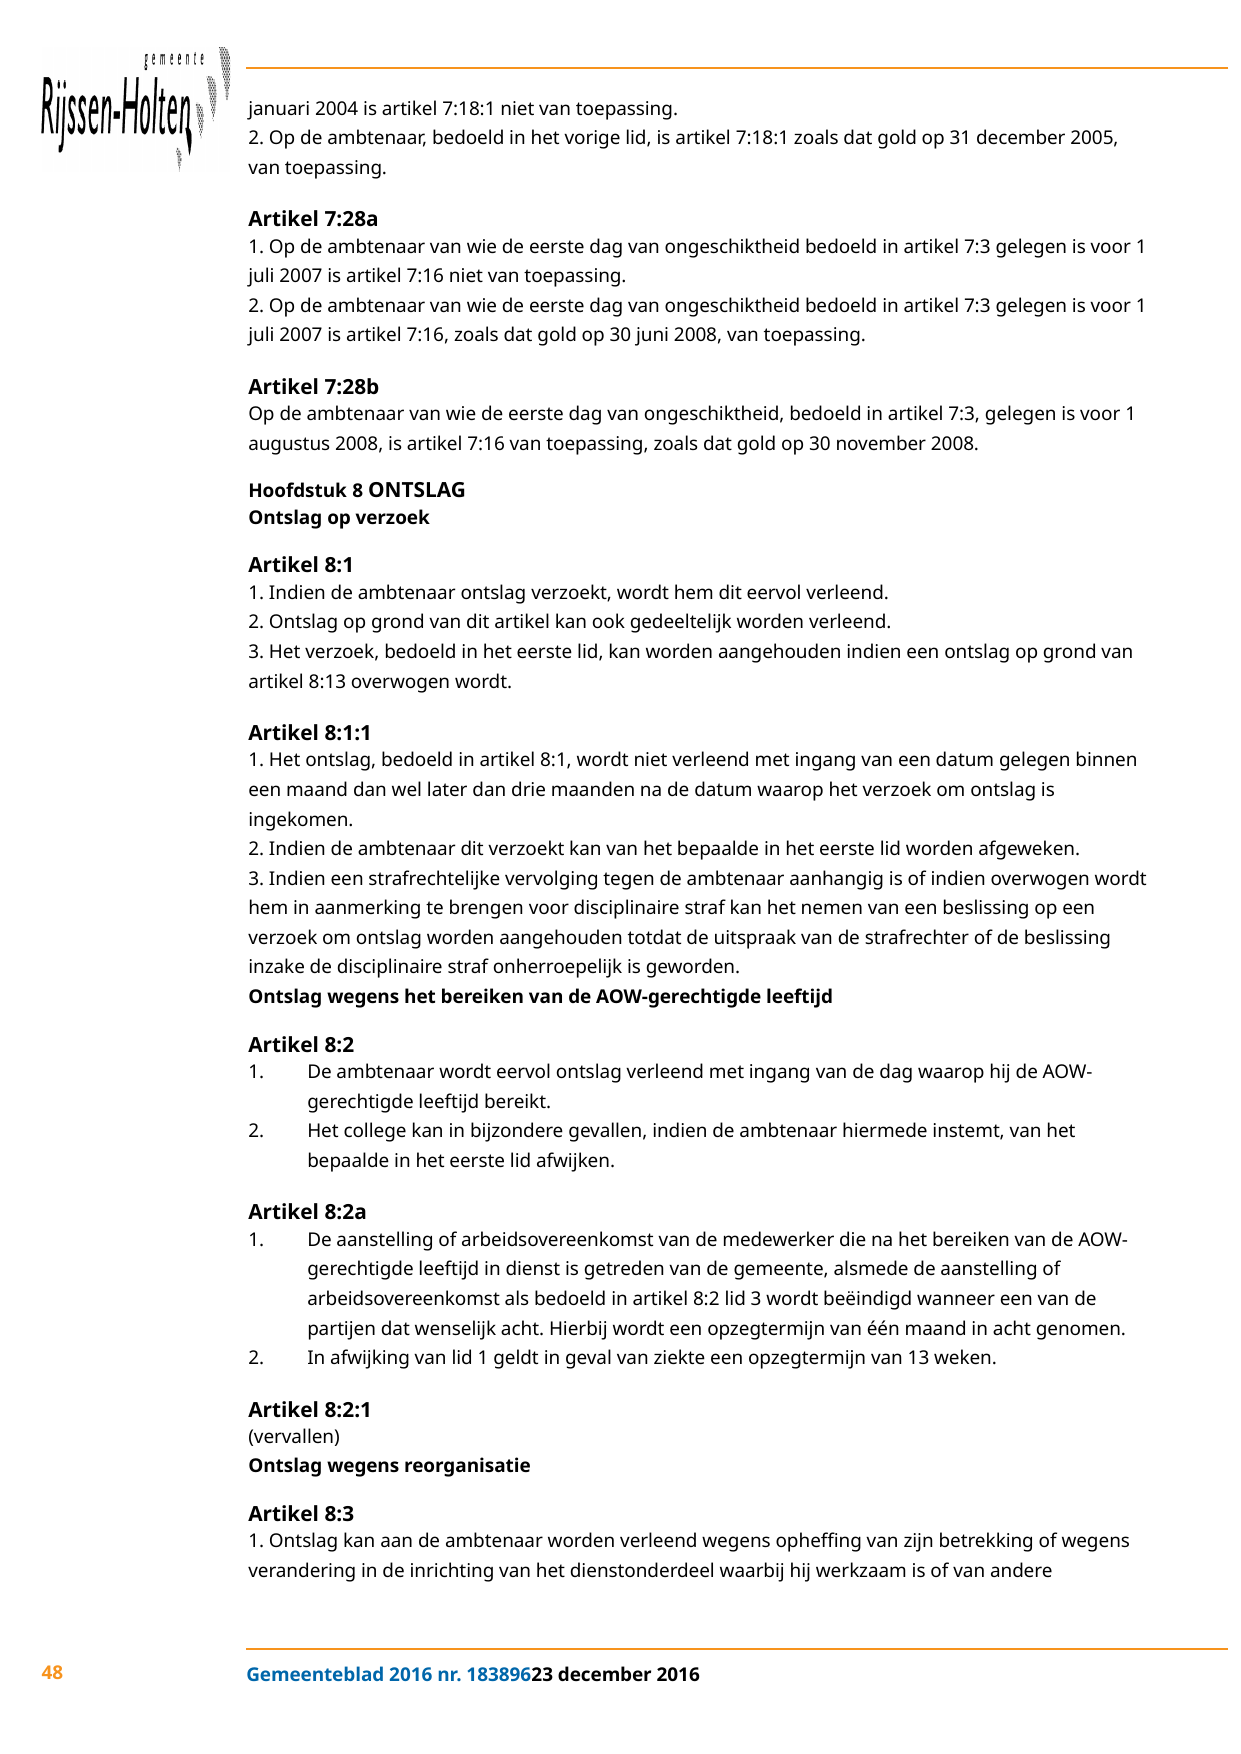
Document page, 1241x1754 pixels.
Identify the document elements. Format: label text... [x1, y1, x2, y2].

text 2. Op de ambtenaar van wie de eerste dag van ongeschiktheid bedoeld in artikel 7:3 gelegen is voor 1 juli 2007 is artikel 7:16, zoals dat gold op 30 juni 2008, van toepassing. [248, 292, 1152, 347]
text 2. Op de ambtenaar, bedoeld in het vorige lid, is artikel 7:18:1 zoals dat gold op 31 december 2005, van toepassing. [248, 124, 1152, 180]
text Artikel 8:2:1 [248, 1395, 1152, 1423]
list De aanstelling of arbeidsovereenkomst van de medewerker die na het bereiken van de AOW-gerechtigde leeftijd in dienst is getreden van de gemeente, alsmede de aanstelling of arbeidsovereenkomst als bedoeld in artikel 8:2 lid 3 wordt beëindigd wanneer een van de partijen dat wenselijk acht. Hierbij wordt een opzegtermijn van één maand in acht genomen. [248, 1226, 1152, 1340]
text Artikel 8:2 [248, 1030, 1152, 1058]
list Het college kan in bijzondere gevallen, indien de ambtenaar hiermede instemt, van het bepaalde in het eerste lid afwijken. [248, 1117, 1152, 1173]
text 1. Het ontslag, bedoeld in artikel 8:1, wordt niet verleend met ingang van een datum gelegen binnen een maand dan wel later dan drie maanden na de datum waarop het verzoek om ontslag is ingekomen. [248, 747, 1152, 832]
text Artikel 8:3 [248, 1499, 1152, 1528]
text (vervallen) [248, 1423, 1152, 1449]
text 1. Ontslag kan aan de ambtenaar worden verleend wegens opheffing van zijn betrekking of wegens verandering in de inrichting van het dienstonderdeel waarbij hij werkzaam is of van andere [248, 1528, 1152, 1583]
text 3. Indien een strafrechtelijke vervolging tegen de ambtenaar aanhangig is of indien overwogen wordt hem in aanmerking te brengen voor disciplinaire straf kan het nemen van een beslissing op een verzoek om ontslag worden aangehouden totdat de uitspraak van de strafrechter of de beslissing inzake de disciplinaire straf onherroepelijk is geworden. [248, 865, 1152, 979]
text Artikel 8:1 [248, 551, 1152, 579]
text Artikel 8:1:1 [248, 718, 1152, 747]
text januari 2004 is artikel 7:18:1 niet van toepassing. [248, 95, 1152, 121]
text Op de ambtenaar van wie de eerste dag van ongeschiktheid, bedoeld in artikel 7:3, gelegen is voor 1 augustus 2008, is artikel 7:16 van toepassing, zoals dat gold op 30 november 2008. [248, 400, 1152, 456]
list De ambtenaar wordt eervol ontslag verleend met ingang van de dag waarop hij de AOW-gerechtigde leeftijd bereikt. [248, 1058, 1152, 1114]
text 2. Ontslag op grond van dit artikel kan ook gedeeltelijk worden verleend. [248, 609, 1152, 634]
text Ontslag wegens het bereiken van de AOW-gerechtigde leeftijd [248, 983, 1152, 1009]
list In afwijking van lid 1 geldt in geval van ziekte een opzegtermijn van 13 weken. [248, 1344, 1152, 1370]
text 3. Het verzoek, bedoeld in het eerste lid, kan worden aangehouden indien een ontslag op grond van artikel 8:13 overwogen wordt. [248, 638, 1152, 693]
text Artikel 7:28b [248, 372, 1152, 400]
text Ontslag wegens reorganisatie [248, 1453, 1152, 1478]
text Artikel 8:2a [248, 1197, 1152, 1226]
text Hoofdstuk 8 ONTSLAG [248, 476, 1152, 504]
picture [41, 47, 231, 172]
text Artikel 7:28a [248, 204, 1152, 233]
text Ontslag op verzoek [248, 504, 1152, 530]
text 2. Indien de ambtenaar dit verzoekt kan van het bepaalde in het eerste lid worden afgeweken. [248, 835, 1152, 861]
text 1. Op de ambtenaar van wie de eerste dag van ongeschiktheid bedoeld in artikel 7:3 gelegen is voor 1 juli 2007 is artikel 7:16 niet van toepassing. [248, 233, 1152, 288]
text 1. Indien de ambtenaar ontslag verzoekt, wordt hem dit eervol verleend. [248, 579, 1152, 605]
